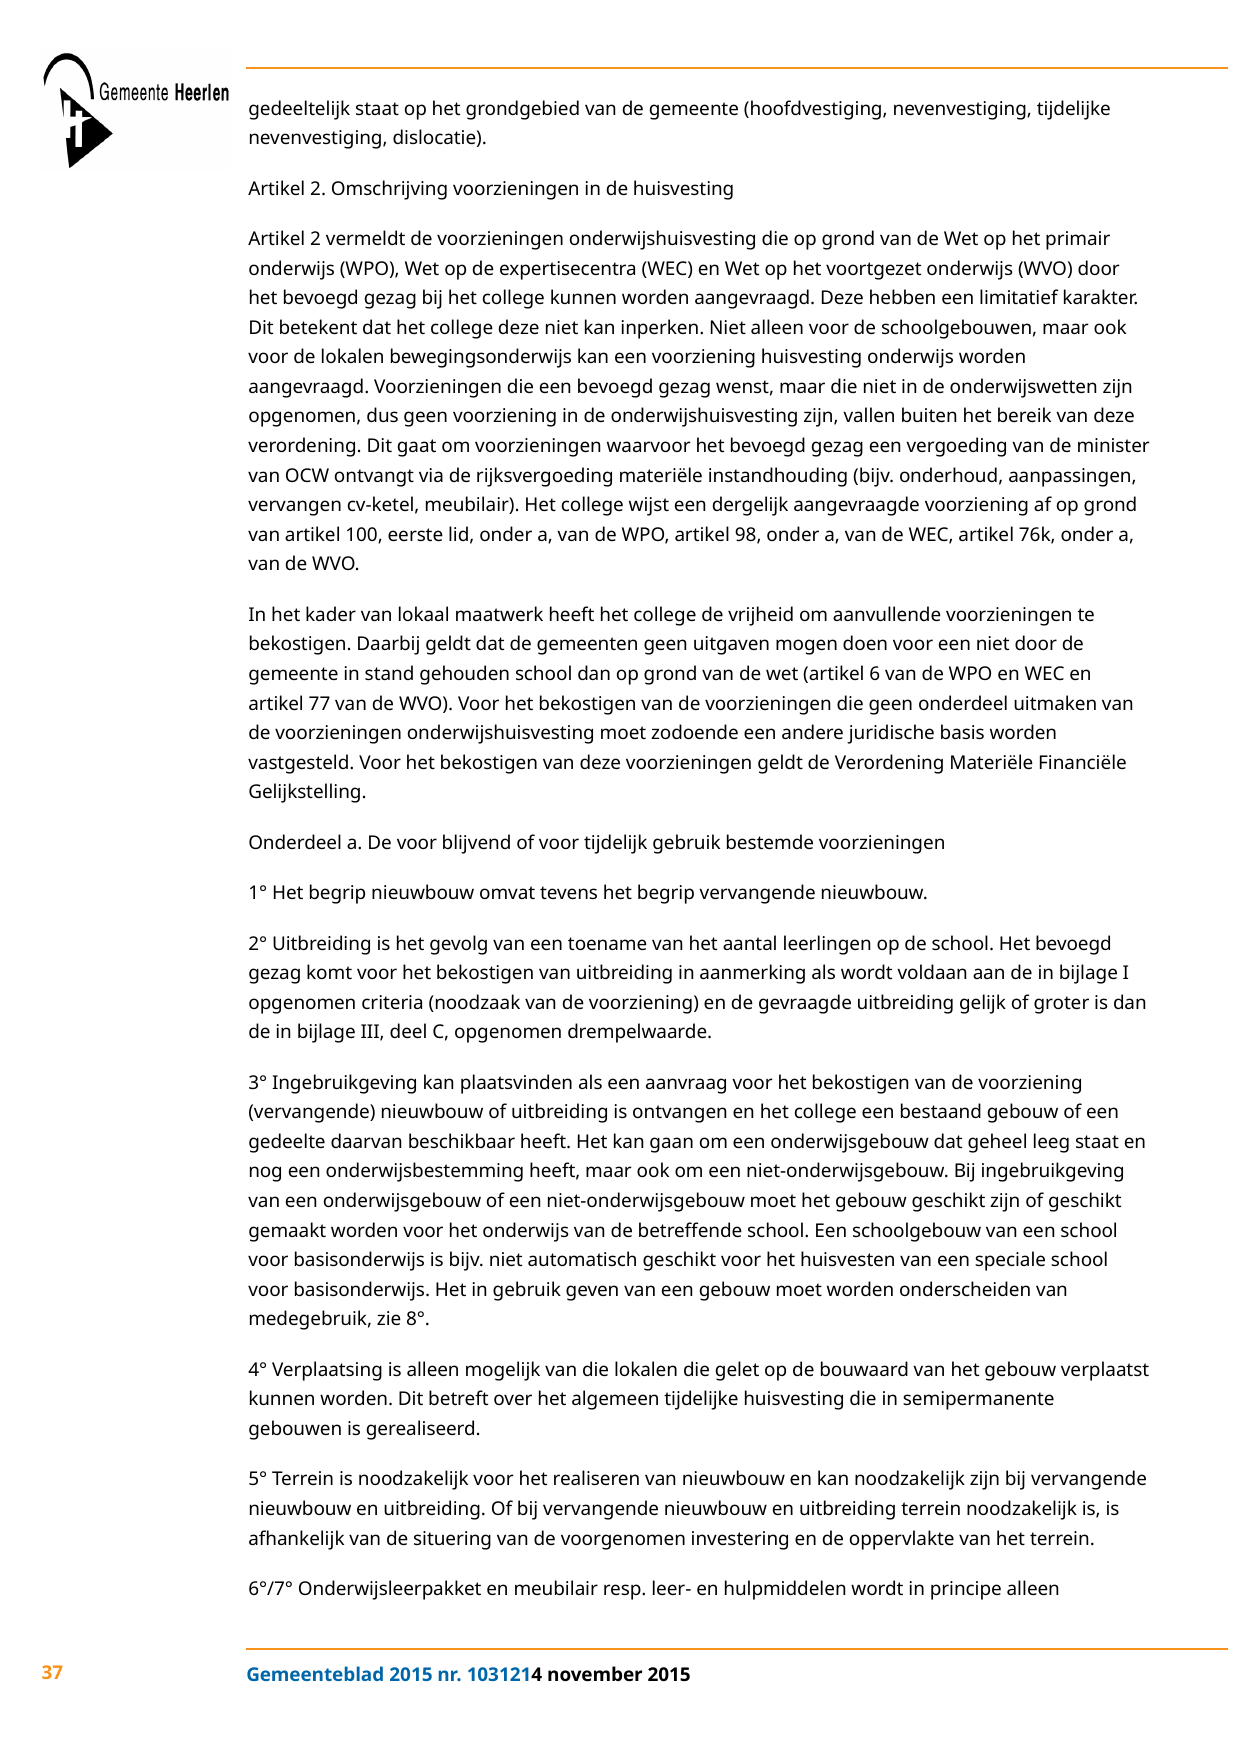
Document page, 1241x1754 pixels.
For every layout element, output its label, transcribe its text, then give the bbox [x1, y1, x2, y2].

text gedeeltelijk staat op het grondgebied van de gemeente (hoofdvestiging, nevenvestiging, tijdelijke nevenvestiging, dislocatie). [248, 95, 1152, 150]
text 1° Het begrip nieuwbouw omvat tevens het begrip vervangende nieuwbouw. [248, 879, 1152, 905]
text 4° Verplaatsing is alleen mogelijk van die lokalen die gelet op de bouwaard van het gebouw verplaatst kunnen worden. Dit betreft over het algemeen tijdelijke huisvesting die in semipermanente gebouwen is gerealiseerd. [248, 1356, 1152, 1441]
text 3° Ingebruikgeving kan plaatsvinden als een aanvraag voor het bekostigen van de voorziening (vervangende) nieuwbouw of uitbreiding is ontvangen en het college een bestaand gebouw of een gedeelte daarvan beschikbaar heeft. Het kan gaan om een onderwijsgebouw dat geheel leeg staat en nog een onderwijsbestemming heeft, maar ook om een niet-onderwijsgebouw. Bij ingebruikgeving van een onderwijsgebouw of een niet-onderwijsgebouw moet het gebouw geschikt zijn of geschikt gemaakt worden voor het onderwijs van de betreffende school. Een schoolgebouw van een school voor basisonderwijs is bijv. niet automatisch geschikt voor het huisvesten van een speciale school voor basisonderwijs. Het in gebruik geven van een gebouw moet worden onderscheiden van medegebruik, zie 8°. [248, 1069, 1152, 1331]
text Onderdeel a. De voor blijvend of voor tijdelijk gebruik bestemde voorzieningen [248, 829, 1152, 855]
text 2° Uitbreiding is het gevolg van een toename van het aantal leerlingen op de school. Het bevoegd gezag komt voor het bekostigen van uitbreiding in aanmerking als wordt voldaan aan de in bijlage I opgenomen criteria (noodzaak van de voorziening) en de gevraagde uitbreiding gelijk of groter is dan de in bijlage III, deel C, opgenomen drempelwaarde. [248, 930, 1152, 1044]
text In het kader van lokaal maatwerk heeft het college de vrijheid om aanvullende voorzieningen te bekostigen. Daarbij geldt dat de gemeenten geen uitgaven mogen doen voor een niet door de gemeente in stand gehouden school dan op grond van de wet (artikel 6 van de WPO en WEC en artikel 77 van de WVO). Voor het bekostigen van de voorzieningen die geen onderdeel uitmaken van de voorzieningen onderwijshuisvesting moet zodoende een andere juridische basis worden vastgesteld. Voor het bekostigen van deze voorzieningen geldt de Verordening Materiële Financiële Gelijkstelling. [248, 601, 1152, 804]
picture [41, 47, 231, 172]
text Artikel 2 vermeldt de voorzieningen onderwijshuisvesting die op grond van de Wet op het primair onderwijs (WPO), Wet op de expertisecentra (WEC) en Wet op het voortgezet onderwijs (WVO) door het bevoegd gezag bij het college kunnen worden aangevraagd. Deze hebben een limitatief karakter. Dit betekent dat het college deze niet kan inperken. Niet alleen voor de schoolgebouwen, maar ook voor de lokalen bewegingsonderwijs kan een voorziening huisvesting onderwijs worden aangevraagd. Voorzieningen die een bevoegd gezag wenst, maar die niet in de onderwijswetten zijn opgenomen, dus geen voorziening in de onderwijshuisvesting zijn, vallen buiten het bereik van deze verordening. Dit gaat om voorzieningen waarvoor het bevoegd gezag een vergoeding van de minister van OCW ontvangt via de rijksvergoeding materiële instandhouding (bijv. onderhoud, aanpassingen, vervangen cv-ketel, meubilair). Het college wijst een dergelijk aangevraagde voorziening af op grond van artikel 100, eerste lid, onder a, van de WPO, artikel 98, onder a, van de WEC, artikel 76k, onder a, van de WVO. [248, 225, 1152, 576]
text 6°/7° Onderwijsleerpakket en meubilair resp. leer- en hulpmiddelen wordt in principe alleen [248, 1575, 1152, 1601]
text Artikel 2. Omschrijving voorzieningen in de huisvesting [248, 175, 1152, 201]
text 5° Terrein is noodzakelijk voor het realiseren van nieuwbouw en kan noodzakelijk zijn bij vervangende nieuwbouw en uitbreiding. Of bij vervangende nieuwbouw en uitbreiding terrein noodzakelijk is, is afhankelijk van de situering van de voorgenomen investering en de oppervlakte van het terrein. [248, 1466, 1152, 1551]
